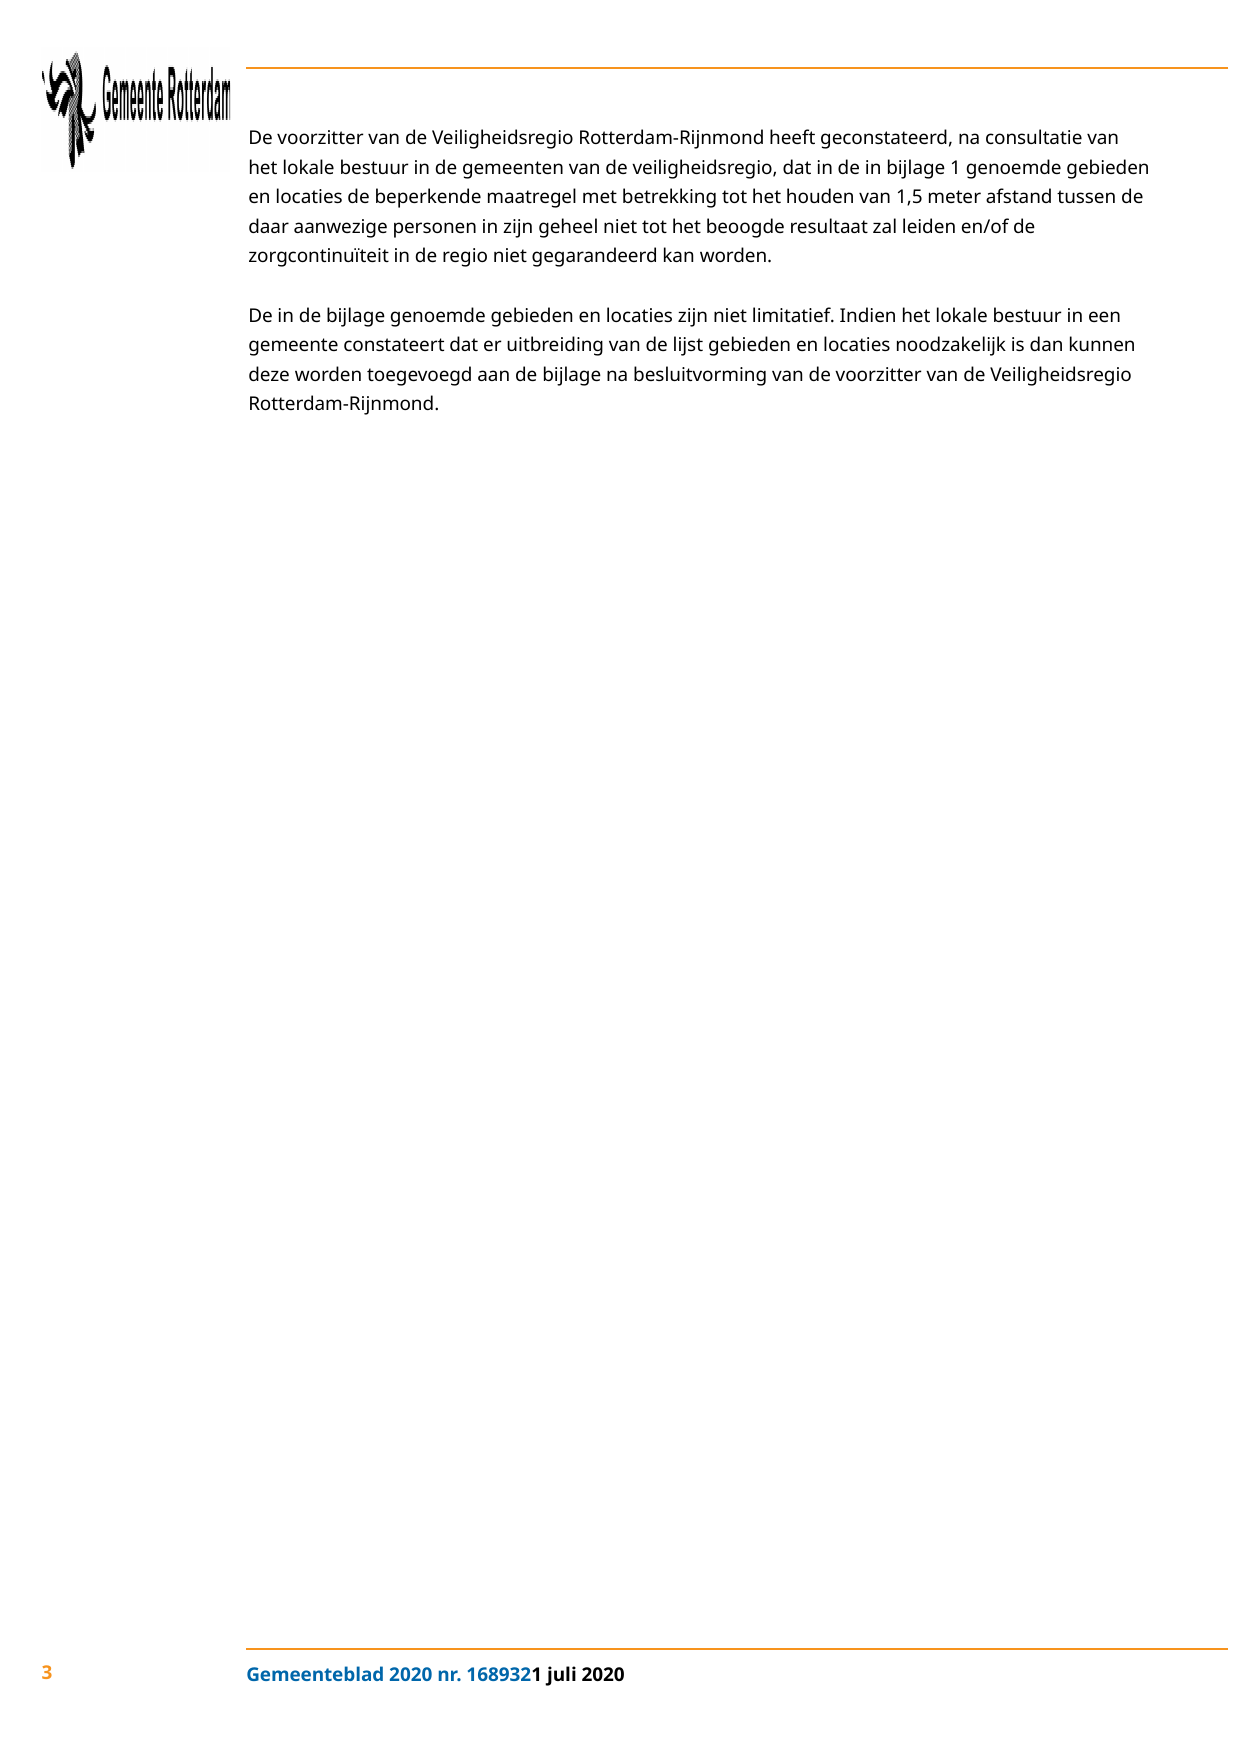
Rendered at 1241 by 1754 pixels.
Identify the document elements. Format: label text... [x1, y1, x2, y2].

text De voorzitter van de Veiligheidsregio Rotterdam-Rijnmond heeft geconstateerd, na consultatie van het lokale bestuur in de gemeenten van de veiligheidsregio, dat in de in bijlage 1 genoemde gebieden en locaties de beperkende maatregel met betrekking tot het houden van 1,5 meter afstand tussen de daar aanwezige personen in zijn geheel niet tot het beoogde resultaat zal leiden en/of de zorgcontinuïteit in de regio niet gegarandeerd kan worden. [248, 124, 1152, 268]
picture [41, 47, 231, 172]
text De in de bijlage genoemde gebieden en locaties zijn niet limitatief. Indien het lokale bestuur in een gemeente constateert dat er uitbreiding van de lijst gebieden en locaties noodzakelijk is dan kunnen deze worden toegevoegd aan de bijlage na besluitvorming van de voorzitter van de Veiligheidsregio Rotterdam-Rijnmond. [248, 302, 1152, 416]
